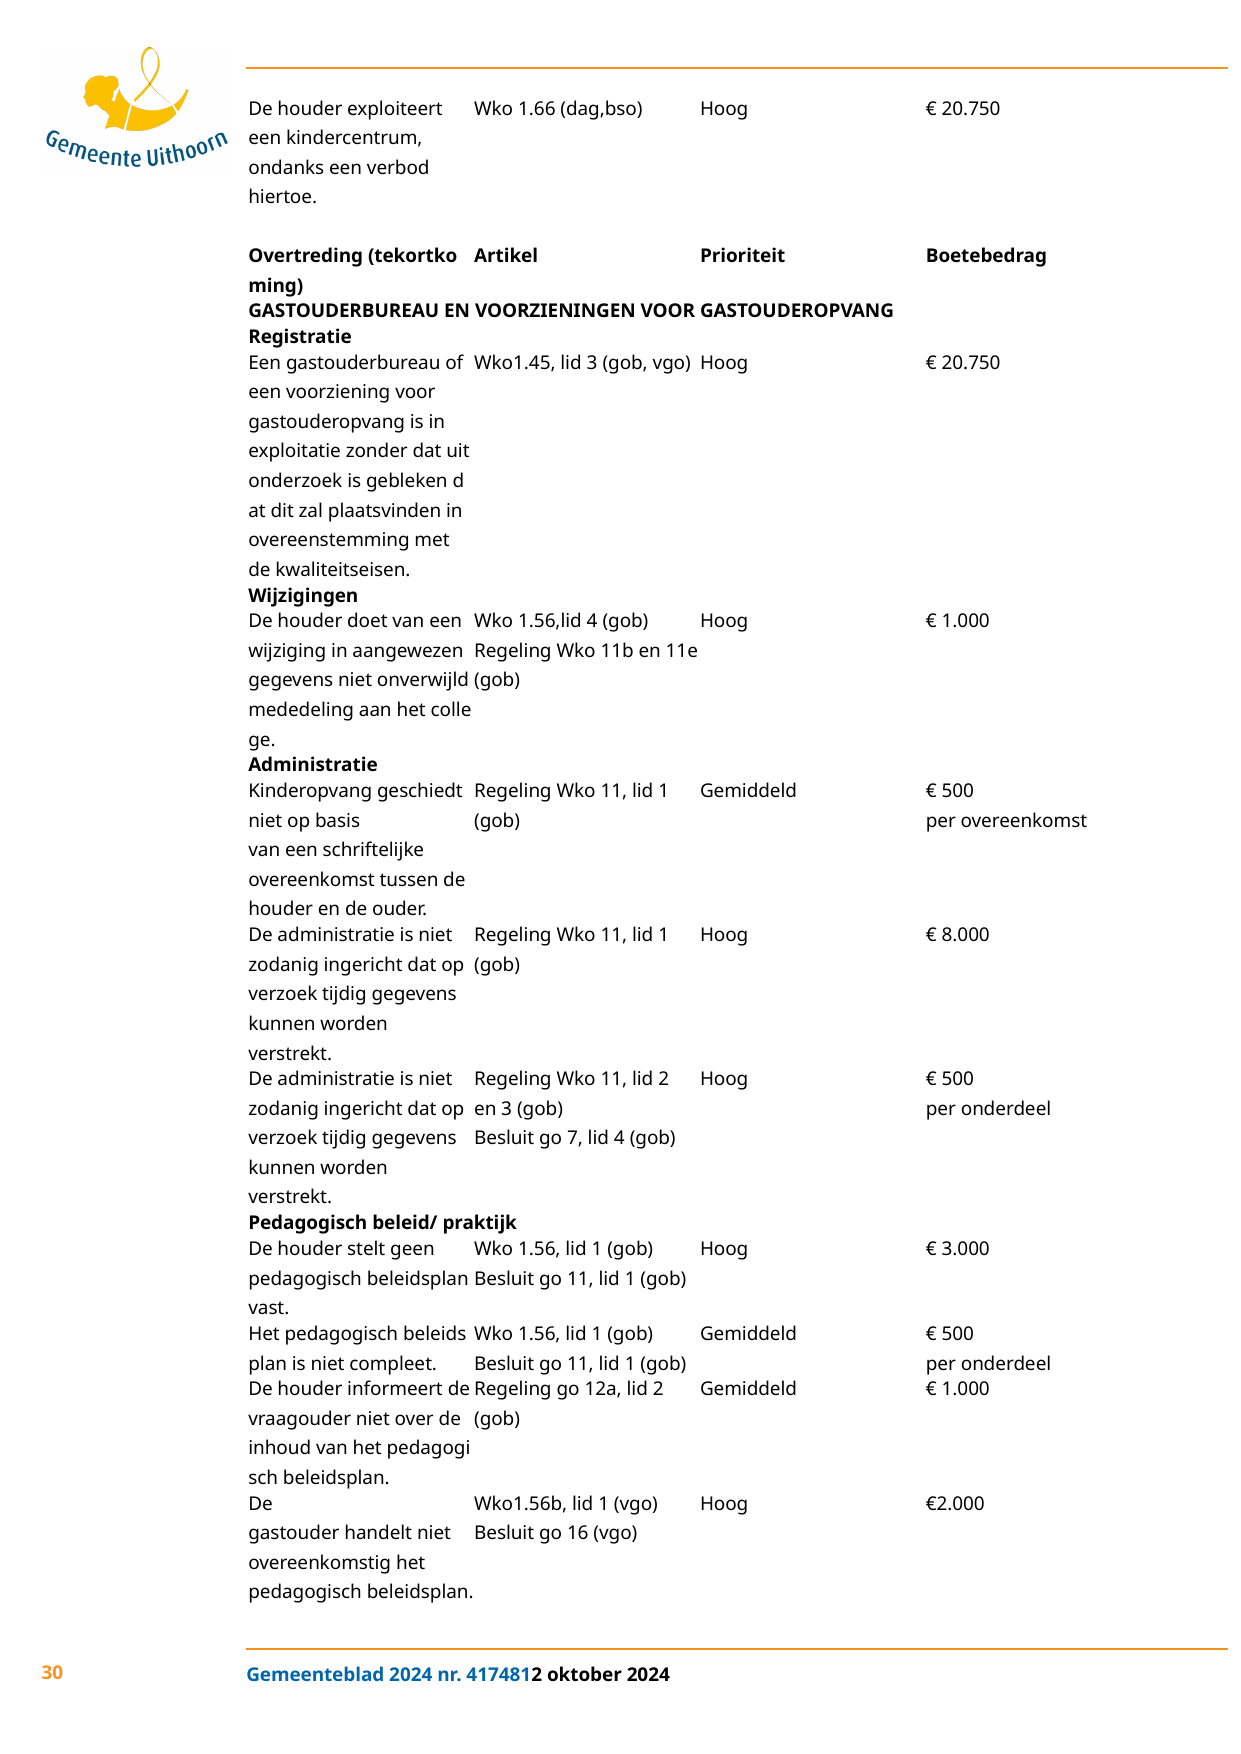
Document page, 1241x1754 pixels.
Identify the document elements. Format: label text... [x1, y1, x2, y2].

table_header Prioriteit [700, 242, 926, 297]
table_cell € 8.000 [926, 921, 1152, 1065]
table_cell Hoog [700, 349, 926, 582]
table_cell Gemiddeld [700, 1375, 926, 1490]
table_cell Wko1.45, lid 3 (gob, vgo) [474, 349, 700, 582]
table_cell Gemiddeld [700, 1320, 926, 1375]
table_cell € 1.000 [926, 1375, 1152, 1490]
table_cell Wko1.56b, lid 1 (vgo) Besluit go 16 (vgo) [474, 1490, 700, 1604]
table_cell GASTOUDERBUREAU EN VOORZIENINGEN VOOR GASTOUDEROPVANG [248, 298, 1152, 323]
table_cell Wko 1.56,lid 4 (gob) Regeling Wko 11b en 11e (gob) [474, 608, 700, 752]
table_cell Hoog [700, 95, 926, 209]
table_cell De administratie is niet zodanig ingericht dat op verzoek tijdig gegevens kunnen worden verstrekt. [248, 921, 474, 1065]
table_header Overtreding (tekortkoming) [248, 242, 474, 297]
table_cell Wko 1.66 (dag,bso) [474, 95, 700, 209]
table_cell Regeling go 12a, lid 2 (gob) [474, 1375, 700, 1490]
table_cell € 500 per onderdeel [926, 1065, 1152, 1209]
table_cell € 20.750 [926, 95, 1152, 209]
table_cell €2.000 [926, 1490, 1152, 1604]
table_header Artikel [474, 242, 700, 297]
table_cell De houder exploiteert een kindercentrum, ondanks een verbod hiertoe. [248, 95, 474, 209]
table_cell Pedagogisch beleid/ praktijk [248, 1210, 1152, 1235]
table_cell De administratie is niet zodanig ingericht dat op verzoek tijdig gegevens kunnen worden verstrekt. [248, 1065, 474, 1209]
table_cell Een gastouderbureau of een voorziening voor gastouderopvang is in exploitatie zonder dat uit onderzoek is gebleken dat dit zal plaatsvinden in overeenstemming met de kwaliteitseisen. [248, 349, 474, 582]
table_cell € 20.750 [926, 349, 1152, 582]
table_cell Wko 1.56, lid 1 (gob) Besluit go 11, lid 1 (gob) [474, 1320, 700, 1375]
table_cell € 3.000 [926, 1235, 1152, 1320]
picture [41, 47, 231, 172]
table_cell De gastouder handelt niet overeenkomstig het pedagogisch beleidsplan. [248, 1490, 474, 1604]
table_cell € 500 per overeenkomst [926, 777, 1152, 921]
table_cell De houder doet van een wijziging in aangewezen gegevens niet onverwijld mededeling aan het college. [248, 608, 474, 752]
table_cell Administratie [248, 752, 1152, 777]
table_cell Registratie [248, 323, 1152, 349]
table_header Boetebedrag [926, 242, 1152, 297]
table_cell Wko 1.56, lid 1 (gob) Besluit go 11, lid 1 (gob) [474, 1235, 700, 1320]
table_cell Hoog [700, 1235, 926, 1320]
table_cell Regeling Wko 11, lid 2 en 3 (gob) Besluit go 7, lid 4 (gob) [474, 1065, 700, 1209]
table_cell De houder stelt geen pedagogisch beleidsplan vast. [248, 1235, 474, 1320]
table_cell Wijzigingen [248, 582, 1152, 607]
table_cell Hoog [700, 608, 926, 752]
table_cell Regeling Wko 11, lid 1 (gob) [474, 921, 700, 1065]
table_cell Hoog [700, 1490, 926, 1604]
table_cell Gemiddeld [700, 777, 926, 921]
table_cell Regeling Wko 11, lid 1 (gob) [474, 777, 700, 921]
table_cell Kinderopvang geschiedt niet op basis van een schriftelijke overeenkomst tussen de houder en de ouder. [248, 777, 474, 921]
table_cell Hoog [700, 921, 926, 1065]
table_cell Het pedagogisch beleidsplan is niet compleet. [248, 1320, 474, 1375]
table_cell € 500 per onderdeel [926, 1320, 1152, 1375]
table_cell € 1.000 [926, 608, 1152, 752]
table_cell Hoog [700, 1065, 926, 1209]
table_cell De houder informeert de vraagouder niet over de inhoud van het pedagogisch beleidsplan. [248, 1375, 474, 1490]
